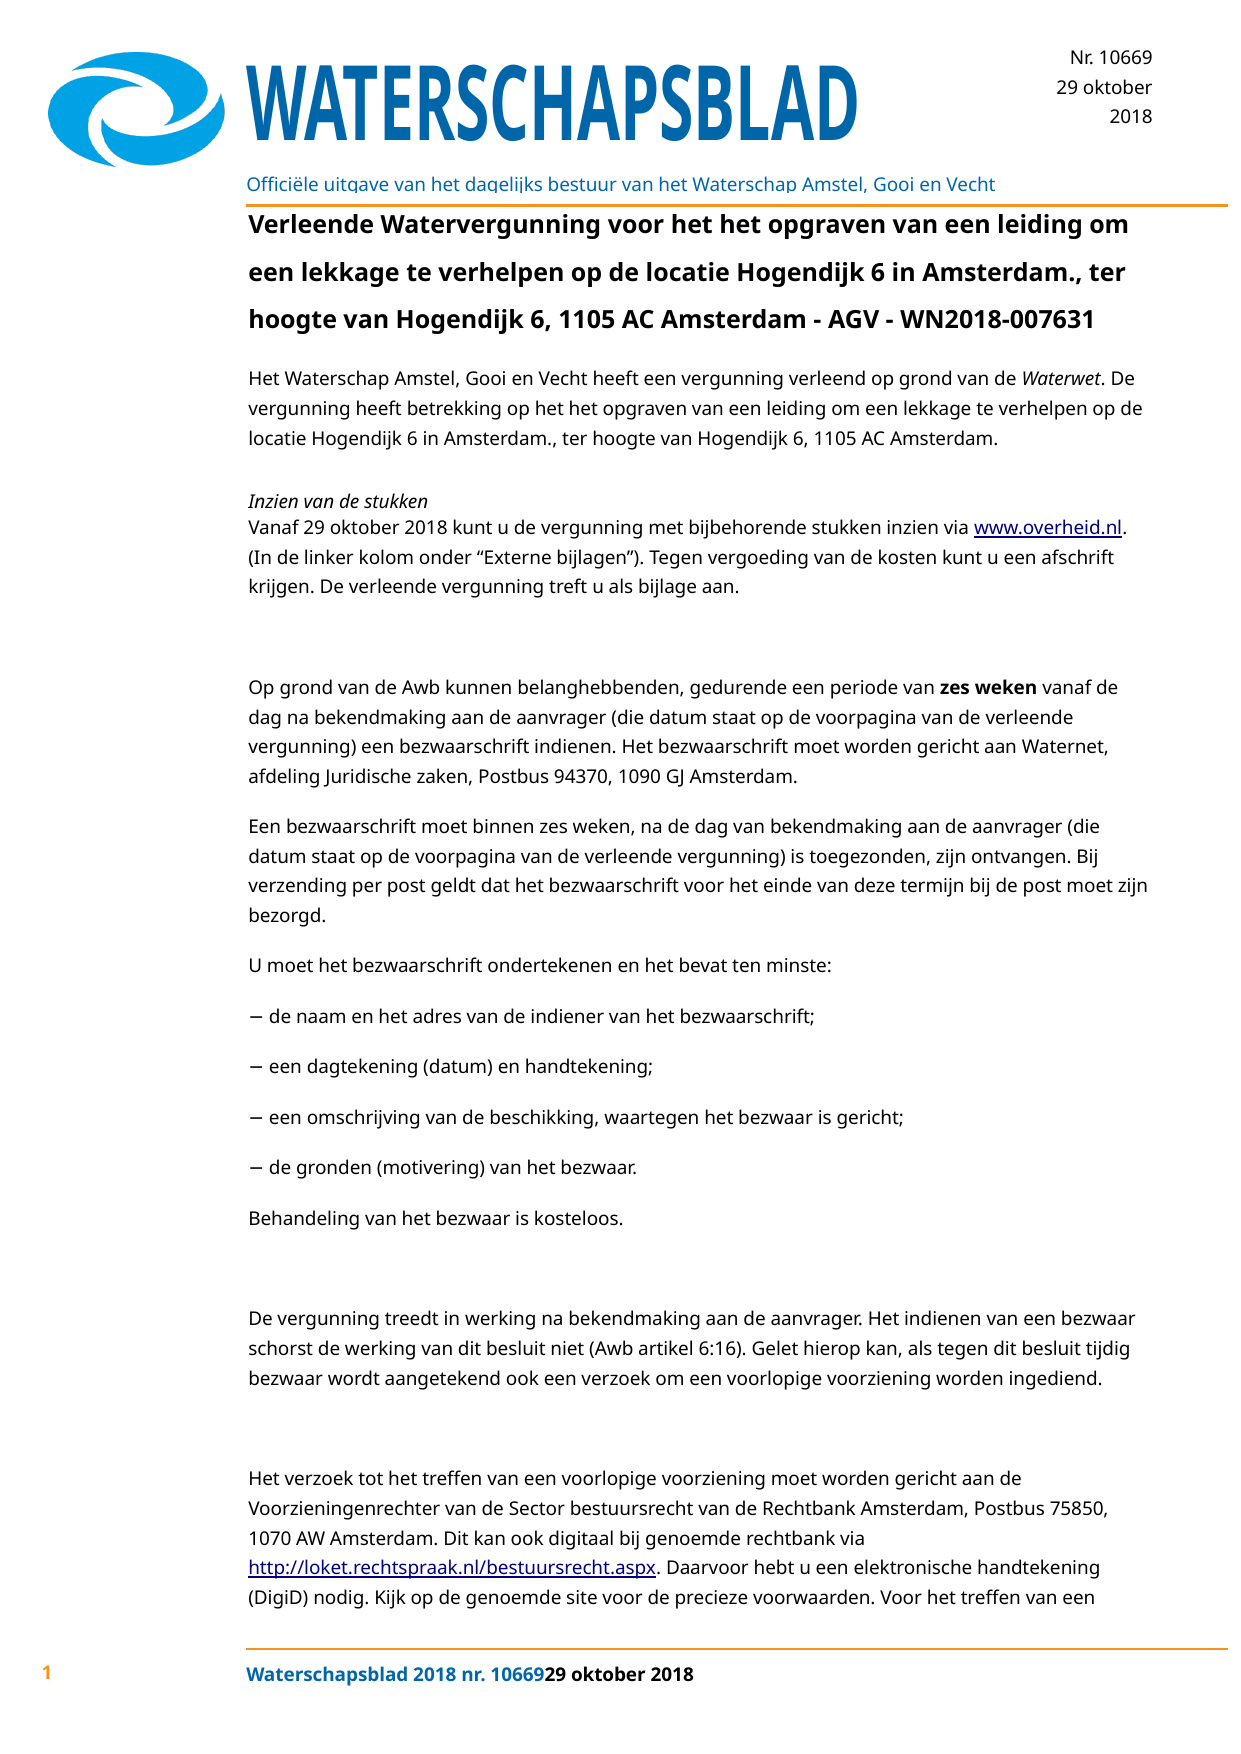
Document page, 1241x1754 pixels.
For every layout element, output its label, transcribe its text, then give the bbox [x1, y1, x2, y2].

text − de naam en het adres van de indiener van het bezwaarschrift; [248, 1003, 1152, 1029]
text − de gronden (motivering) van het bezwaar. [248, 1154, 1152, 1180]
text De vergunning treedt in werking na bekendmaking aan de aanvrager. Het indienen van een bezwaar schorst de werking van dit besluit niet (Awb artikel 6:16). Gelet hierop kan, als tegen dit besluit tijdig bezwaar wordt aangetekend ook een verzoek om een voorlopige voorziening worden ingediend. [248, 1306, 1152, 1391]
text Vanaf 29 oktober 2018 kunt u de vergunning met bijbehorende stukken inzien via www.overheid.nl. (In de linker kolom onder “Externe bijlagen”). Tegen vergoeding van de kosten kunt u een afschrift krijgen. De verleende vergunning treft u als bijlage aan. [248, 514, 1152, 599]
text Het Waterschap Amstel, Gooi en Vecht heeft een vergunning verleend op grond van de Waterwet. De vergunning heeft betrekking op het het opgraven van een leiding om een lekkage te verhelpen op de locatie Hogendijk 6 in Amsterdam., ter hoogte van Hogendijk 6, 1105 AC Amsterdam. [248, 366, 1152, 450]
text Het verzoek tot het treffen van een voorlopige voorziening moet worden gericht aan de Voorzieningenrechter van de Sector bestuursrecht van de Rechtbank Amsterdam, Postbus 75850, 1070 AW Amsterdam. Dit kan ook digitaal bij genoemde rechtbank via http://loket.rechtspraak.nl/bestuursrecht.aspx. Daarvoor hebt u een elektronische handtekening (DigiD) nodig. Kijk op de genoemde site voor de precieze voorwaarden. Voor het treffen van een [248, 1466, 1152, 1610]
text Op grond van de Awb kunnen belanghebbenden, gedurende een periode van zes weken vanaf de dag na bekendmaking aan de aanvrager (die datum staat op de voorpagina van de verleende vergunning) een bezwaarschrift indienen. Het bezwaarschrift moet worden gericht aan Waternet, afdeling Juridische zaken, Postbus 94370, 1090 GJ Amsterdam. [248, 674, 1152, 789]
text − een dagtekening (datum) en handtekening; [248, 1053, 1152, 1079]
text − een omschrijving van de beschikking, waartegen het bezwaar is gericht; [248, 1104, 1152, 1130]
picture [41, 47, 231, 172]
text U moet het bezwaarschrift ondertekenen en het bevat ten minste: [248, 953, 1152, 978]
text Inzien van de stukken [248, 489, 1152, 514]
text Verleende Watervergunning voor het het opgraven van een leiding om een lekkage te verhelpen op de locatie Hogendijk 6 in Amsterdam., ter hoogte van Hogendijk 6, 1105 AC Amsterdam - AGV - WN2018-007631 [248, 207, 1152, 336]
text Een bezwaarschrift moet binnen zes weken, na de dag van bekendmaking aan de aanvrager (die datum staat op de voorpagina van de verleende vergunning) is toegezonden, zijn ontvangen. Bij verzending per post geldt dat het bezwaarschrift voor het einde van deze termijn bij de post moet zijn bezorgd. [248, 813, 1152, 928]
text Behandeling van het bezwaar is kosteloos. [248, 1205, 1152, 1231]
